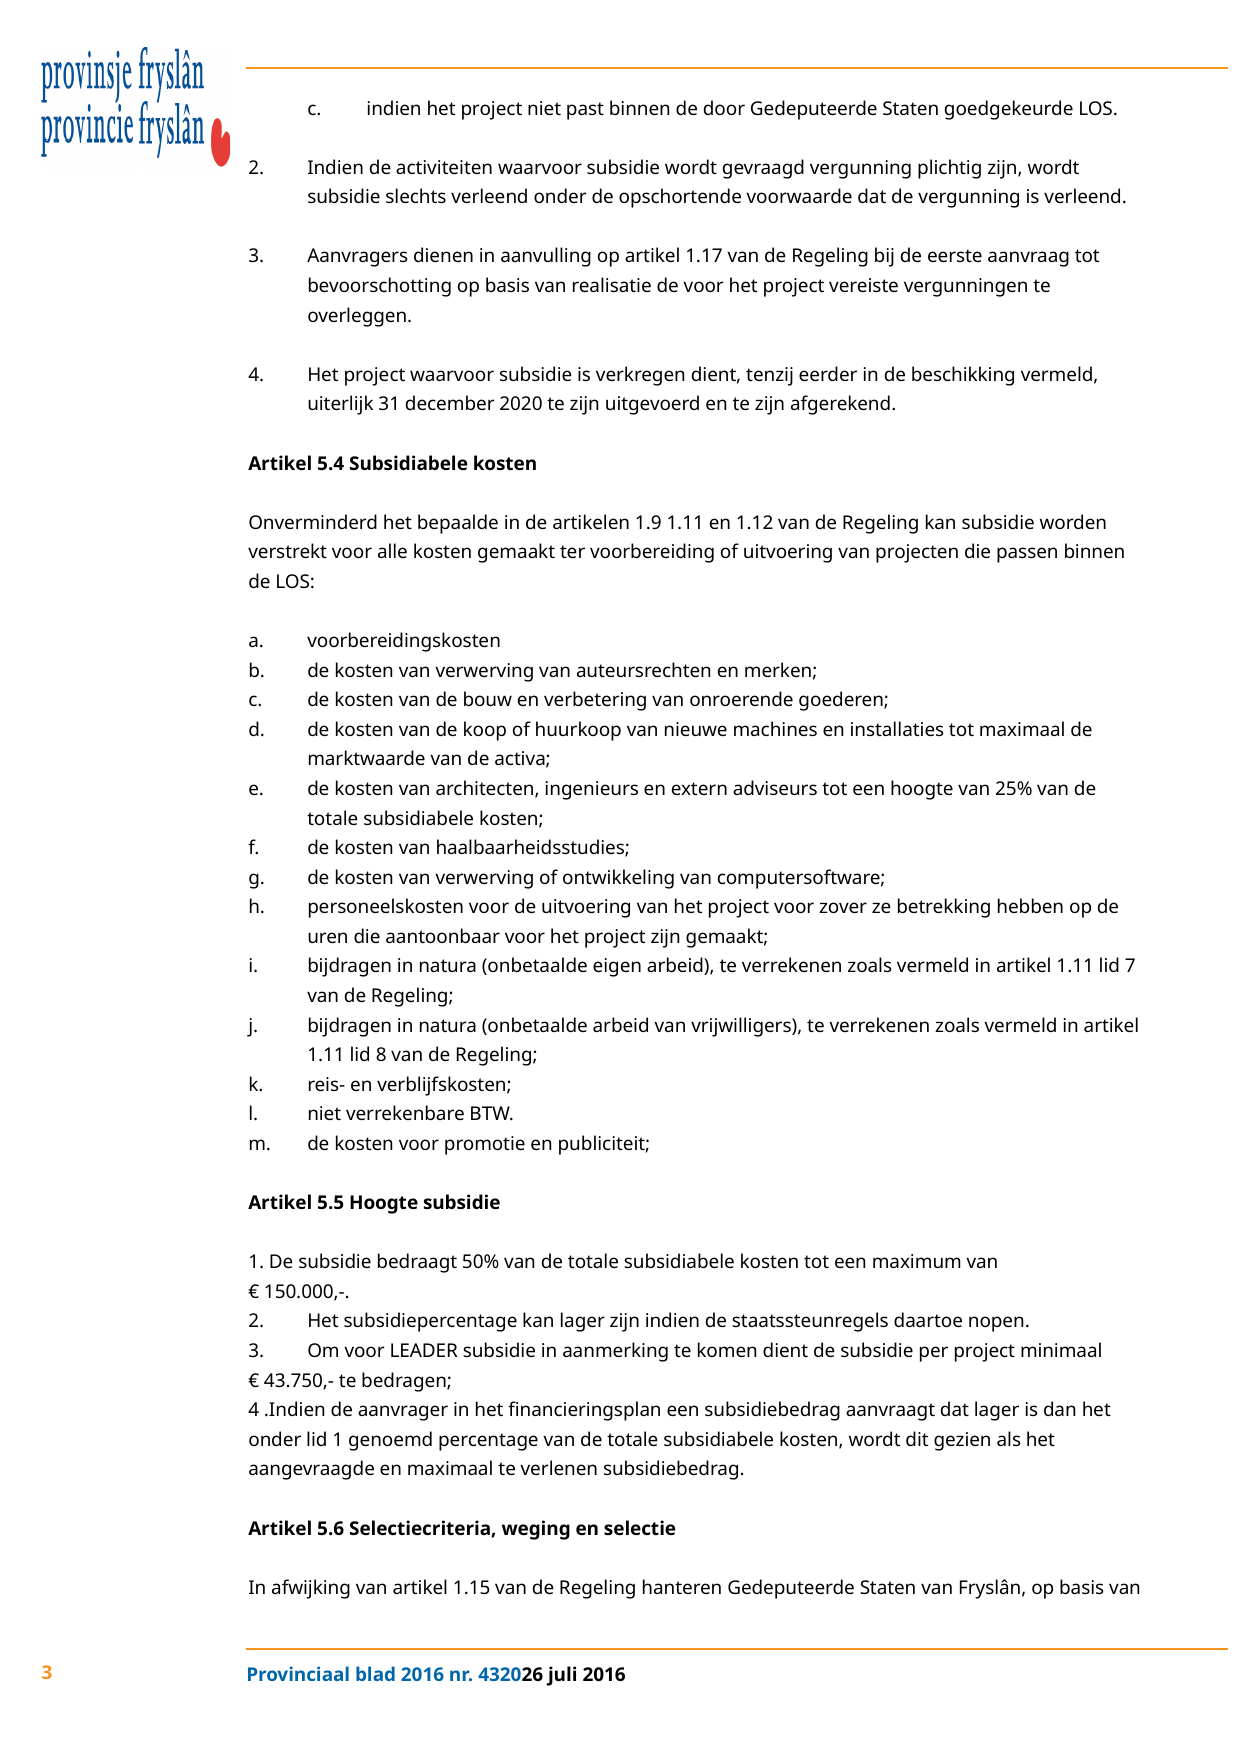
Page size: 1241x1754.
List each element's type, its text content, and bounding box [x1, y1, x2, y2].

list bijdragen in natura (onbetaalde eigen arbeid), te verrekenen zoals vermeld in artikel 1.11 lid 7 van de Regeling; [248, 953, 1152, 1008]
text 1. De subsidie bedraagt 50% van de totale subsidiabele kosten tot een maximum van [248, 1248, 1152, 1274]
list personeelskosten voor de uitvoering van het project voor zover ze betrekking hebben op de uren die aantoonbaar voor het project zijn gemaakt; [248, 893, 1152, 949]
list indien het project niet past binnen de door Gedeputeerde Staten goedgekeurde LOS. [307, 95, 1152, 121]
text In afwijking van artikel 1.15 van de Regeling hanteren Gedeputeerde Staten van Fryslân, op basis van [248, 1574, 1152, 1600]
list de kosten voor promotie en publiciteit; [248, 1130, 1152, 1156]
text € 150.000,-. [248, 1278, 1152, 1304]
list reis- en verblijfskosten; [248, 1071, 1152, 1097]
text Artikel 5.5 Hoogte subsidie [248, 1189, 1152, 1215]
list voorbereidingskosten [248, 627, 1152, 653]
list de kosten van verwerving van auteursrechten en merken; [248, 657, 1152, 683]
list de kosten van haalbaarheidsstudies; [248, 834, 1152, 860]
text Artikel 5.6 Selectiecriteria, weging en selectie [248, 1515, 1152, 1541]
list Het project waarvoor subsidie is verkregen dient, tenzij eerder in de beschikking vermeld, uiterlijk 31 december 2020 te zijn uitgevoerd en te zijn afgerekend. [248, 361, 1152, 416]
list Indien de activiteiten waarvoor subsidie wordt gevraagd vergunning plichtig zijn, wordt subsidie slechts verleend onder de opschortende voorwaarde dat de vergunning is verleend. [248, 154, 1152, 209]
list niet verrekenbare BTW. [248, 1101, 1152, 1126]
list de kosten van de koop of huurkoop van nieuwe machines en installaties tot maximaal de marktwaarde van de activa; [248, 716, 1152, 771]
text € 43.750,- te bedragen; [248, 1367, 1152, 1393]
text Artikel 5.4 Subsidiabele kosten [248, 450, 1152, 476]
list de kosten van architecten, ingenieurs en extern adviseurs tot een hoogte van 25% van de totale subsidiabele kosten; [248, 775, 1152, 831]
text 4 .Indien de aanvrager in het financieringsplan een subsidiebedrag aanvraagt dat lager is dan het onder lid 1 genoemd percentage van de totale subsidiabele kosten, wordt dit gezien als het aangevraagde en maximaal te verlenen subsidiebedrag. [248, 1396, 1152, 1481]
list Het subsidiepercentage kan lager zijn indien de staatssteunregels daartoe nopen. [248, 1308, 1152, 1333]
text Onverminderd het bepaalde in de artikelen 1.9 1.11 en 1.12 van de Regeling kan subsidie worden verstrekt voor alle kosten gemaakt ter voorbereiding of uitvoering van projecten die passen binnen de LOS: [248, 509, 1152, 594]
list Aanvragers dienen in aanvulling op artikel 1.17 van de Regeling bij de eerste aanvraag tot bevoorschotting op basis van realisatie de voor het project vereiste vergunningen te overleggen. [248, 243, 1152, 328]
list de kosten van verwerving of ontwikkeling van computersoftware; [248, 864, 1152, 890]
list Om voor LEADER subsidie in aanmerking te komen dient de subsidie per project minimaal [248, 1337, 1152, 1363]
picture [41, 47, 231, 172]
list de kosten van de bouw en verbetering van onroerende goederen; [248, 686, 1152, 712]
list bijdragen in natura (onbetaalde arbeid van vrijwilligers), te verrekenen zoals vermeld in artikel 1.11 lid 8 van de Regeling; [248, 1012, 1152, 1067]
